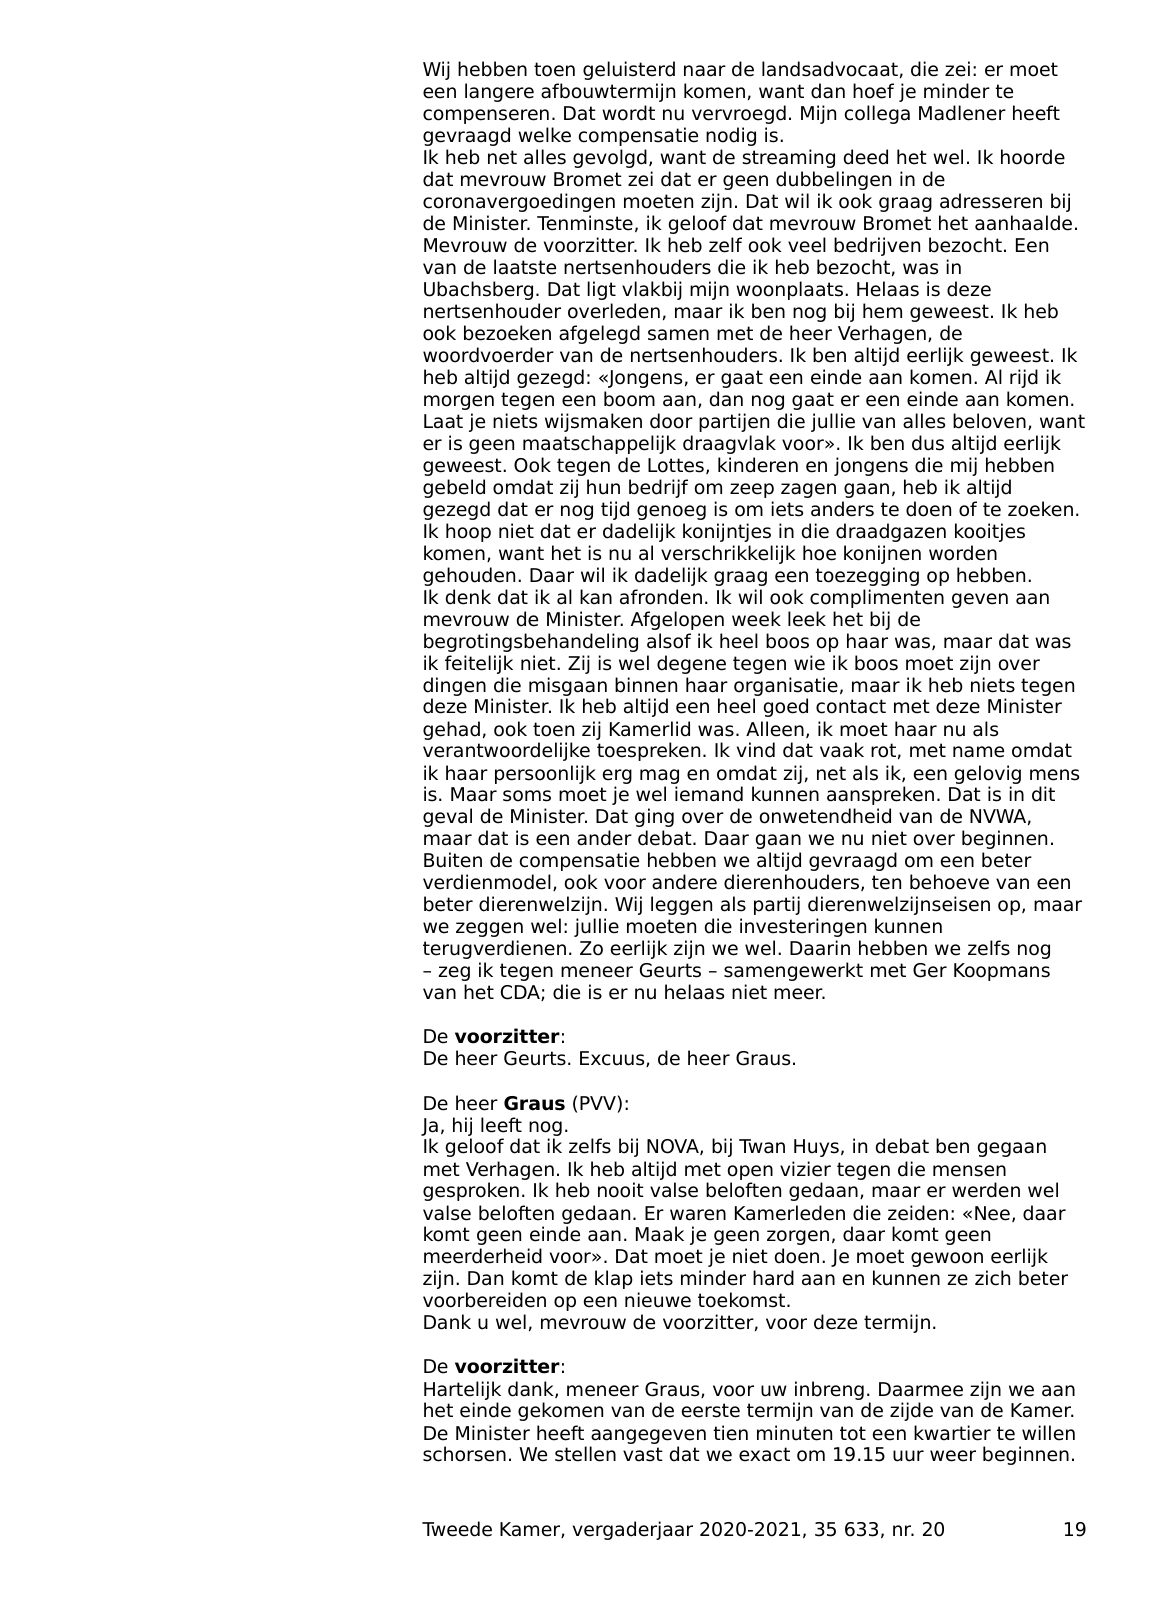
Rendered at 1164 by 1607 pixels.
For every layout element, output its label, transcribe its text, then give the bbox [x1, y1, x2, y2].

text De voorzitter: [422, 1356, 1087, 1378]
text Mevrouw de voorzitter. Ik heb zelf ook veel bedrijven bezocht. Een van de laatste nertsenhouders die ik heb bezocht, was in Ubachsberg. Dat ligt vlakbij mijn woonplaats. Helaas is deze nertsenhouder overleden, maar ik ben nog bij hem geweest. Ik heb ook bezoeken afgelegd samen met de heer Verhagen, de woordvoerder van de nertsenhouders. Ik ben altijd eerlijk geweest. Ik heb altijd gezegd: «Jongens, er gaat een einde aan komen. Al rijd ik morgen tegen een boom aan, dan nog gaat er een einde aan komen. Laat je niets wijsmaken door partijen die jullie van alles beloven, want er is geen maatschappelijk draagvlak voor». Ik ben dus altijd eerlijk geweest. Ook tegen de Lottes, kinderen en jongens die mij hebben gebeld omdat zij hun bedrijf om zeep zagen gaan, heb ik altijd gezegd dat er nog tijd genoeg is om iets anders te doen of te zoeken. Ik hoop niet dat er dadelijk konijntjes in die draadgazen kooitjes komen, want het is nu al verschrikkelijk hoe konijnen worden gehouden. Daar wil ik dadelijk graag een toezegging op hebben. [422, 235, 1087, 587]
text De heer Geurts. Excuus, de heer Graus. [422, 1048, 1087, 1070]
text De heer Graus (PVV): [422, 1092, 1087, 1114]
text Ik denk dat ik al kan afronden. Ik wil ook complimenten geven aan mevrouw de Minister. Afgelopen week leek het bij de begrotingsbehandeling alsof ik heel boos op haar was, maar dat was ik feitelijk niet. Zij is wel degene tegen wie ik boos moet zijn over dingen die misgaan binnen haar organisatie, maar ik heb niets tegen deze Minister. Ik heb altijd een heel goed contact met deze Minister gehad, ook toen zij Kamerlid was. Alleen, ik moet haar nu als verantwoordelijke toespreken. Ik vind dat vaak rot, met name omdat ik haar persoonlijk erg mag en omdat zij, net als ik, een gelovig mens is. Maar soms moet je wel iemand kunnen aanspreken. Dat is in dit geval de Minister. Dat ging over de onwetendheid van de NVWA, maar dat is een ander debat. Daar gaan we nu niet over beginnen. [422, 587, 1087, 850]
text Ik heb net alles gevolgd, want de streaming deed het wel. Ik hoorde dat mevrouw Bromet zei dat er geen dubbelingen in de coronavergoedingen moeten zijn. Dat wil ik ook graag adresseren bij de Minister. Tenminste, ik geloof dat mevrouw Bromet het aanhaalde. [422, 147, 1087, 235]
text Buiten de compensatie hebben we altijd gevraagd om een beter verdienmodel, ook voor andere dierenhouders, ten behoeve van een beter dierenwelzijn. Wij leggen als partij dierenwelzijnseisen op, maar we zeggen wel: jullie moeten die investeringen kunnen terugverdienen. Zo eerlijk zijn we wel. Daarin hebben we zelfs nog – zeg ik tegen meneer Geurts – samengewerkt met Ger Koopmans van het CDA; die is er nu helaas niet meer. [422, 850, 1087, 1004]
text Dank u wel, mevrouw de voorzitter, voor deze termijn. [422, 1312, 1087, 1334]
text Ja, hij leeft nog. [422, 1114, 1087, 1136]
text De voorzitter: [422, 1026, 1087, 1048]
text Ik geloof dat ik zelfs bij NOVA, bij Twan Huys, in debat ben gegaan met Verhagen. Ik heb altijd met open vizier tegen die mensen gesproken. Ik heb nooit valse beloften gedaan, maar er werden wel valse beloften gedaan. Er waren Kamerleden die zeiden: «Nee, daar komt geen einde aan. Maak je geen zorgen, daar komt geen meerderheid voor». Dat moet je niet doen. Je moet gewoon eerlijk zijn. Dan komt de klap iets minder hard aan en kunnen ze zich beter voorbereiden op een nieuwe toekomst. [422, 1136, 1087, 1312]
text Hartelijk dank, meneer Graus, voor uw inbreng. Daarmee zijn we aan het einde gekomen van de eerste termijn van de zijde van de Kamer. De Minister heeft aangegeven tien minuten tot een kwartier te willen schorsen. We stellen vast dat we exact om 19.15 uur weer beginnen. [422, 1378, 1087, 1466]
text Wij hebben toen geluisterd naar de landsadvocaat, die zei: er moet een langere afbouwtermijn komen, want dan hoef je minder te compenseren. Dat wordt nu vervroegd. Mijn collega Madlener heeft gevraagd welke compensatie nodig is. [422, 59, 1087, 147]
